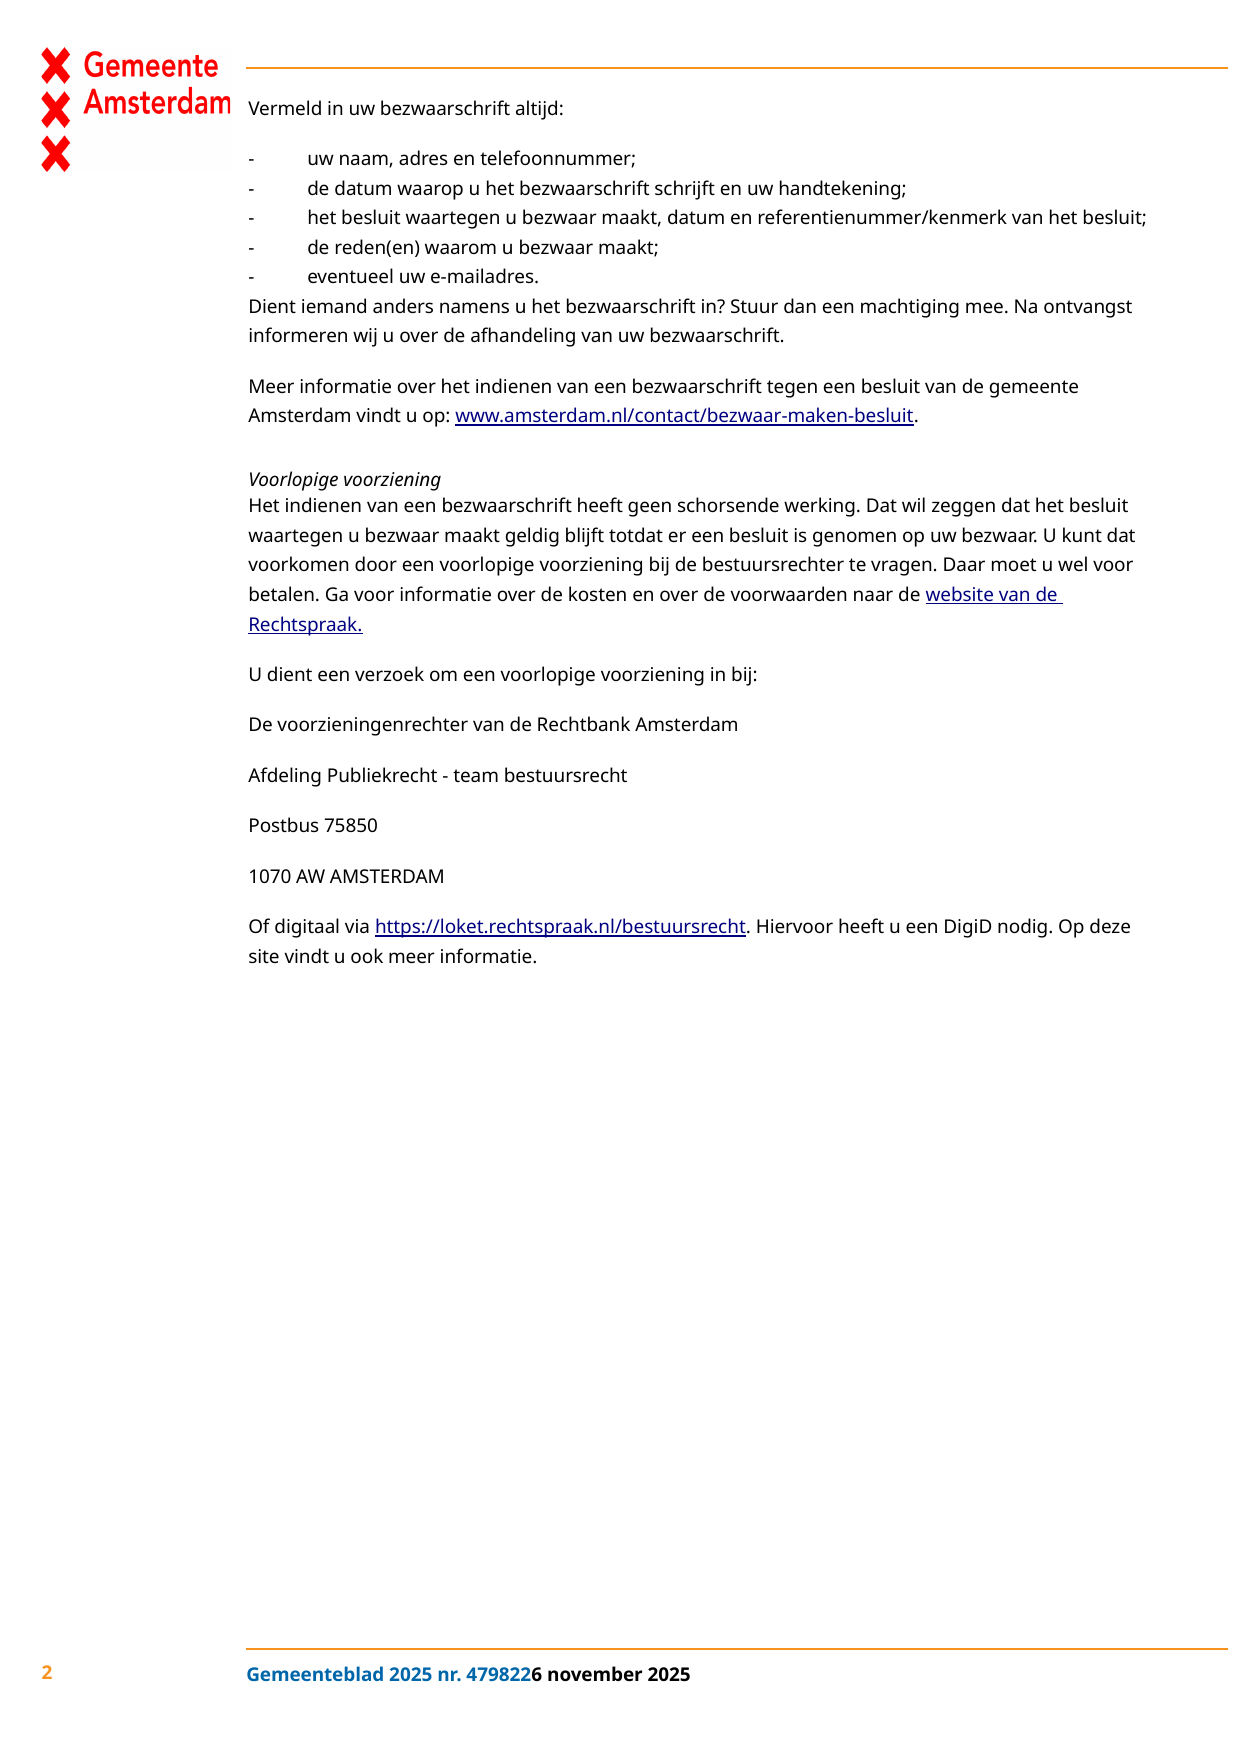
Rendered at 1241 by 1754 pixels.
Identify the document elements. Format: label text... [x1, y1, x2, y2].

text Vermeld in uw bezwaarschrift altijd: [248, 95, 1152, 121]
list de reden(en) waarom u bezwaar maakt; [248, 234, 1152, 260]
text Voorlopige voorziening [248, 467, 1152, 492]
text 1070 AW AMSTERDAM [248, 863, 1152, 888]
list eventueel uw e-mailadres. [248, 263, 1152, 289]
list de datum waarop u het bezwaarschrift schrijft en uw handtekening; [248, 175, 1152, 201]
text Of digitaal via https://loket.rechtspraak.nl/bestuursrecht. Hiervoor heeft u een DigiD nodig. Op deze site vindt u ook meer informatie. [248, 913, 1152, 968]
list uw naam, adres en telefoonnummer; [248, 145, 1152, 171]
text Meer informatie over het indienen van een bezwaarschrift tegen een besluit van de gemeente Amsterdam vindt u op: www.amsterdam.nl/contact/bezwaar-maken-besluit. [248, 373, 1152, 428]
text Postbus 75850 [248, 812, 1152, 838]
text Het indienen van een bezwaarschrift heeft geen schorsende werking. Dat wil zeggen dat het besluit waartegen u bezwaar maakt geldig blijft totdat er een besluit is genomen op uw bezwaar. U kunt dat voorkomen door een voorlopige voorziening bij de bestuursrechter te vragen. Daar moet u wel voor betalen. Ga voor informatie over de kosten en over de voorwaarden naar de website van de Rechtspraak. [248, 492, 1152, 636]
picture [41, 47, 231, 172]
text De voorzieningenrechter van de Rechtbank Amsterdam [248, 712, 1152, 737]
text U dient een verzoek om een voorlopige voorziening in bij: [248, 661, 1152, 687]
text Afdeling Publiekrecht - team bestuursrecht [248, 762, 1152, 788]
text Dient iemand anders namens u het bezwaarschrift in? Stuur dan een machtiging mee. Na ontvangst informeren wij u over de afhandeling van uw bezwaarschrift. [248, 293, 1152, 348]
list het besluit waartegen u bezwaar maakt, datum en referentienummer/kenmerk van het besluit; [248, 204, 1152, 230]
